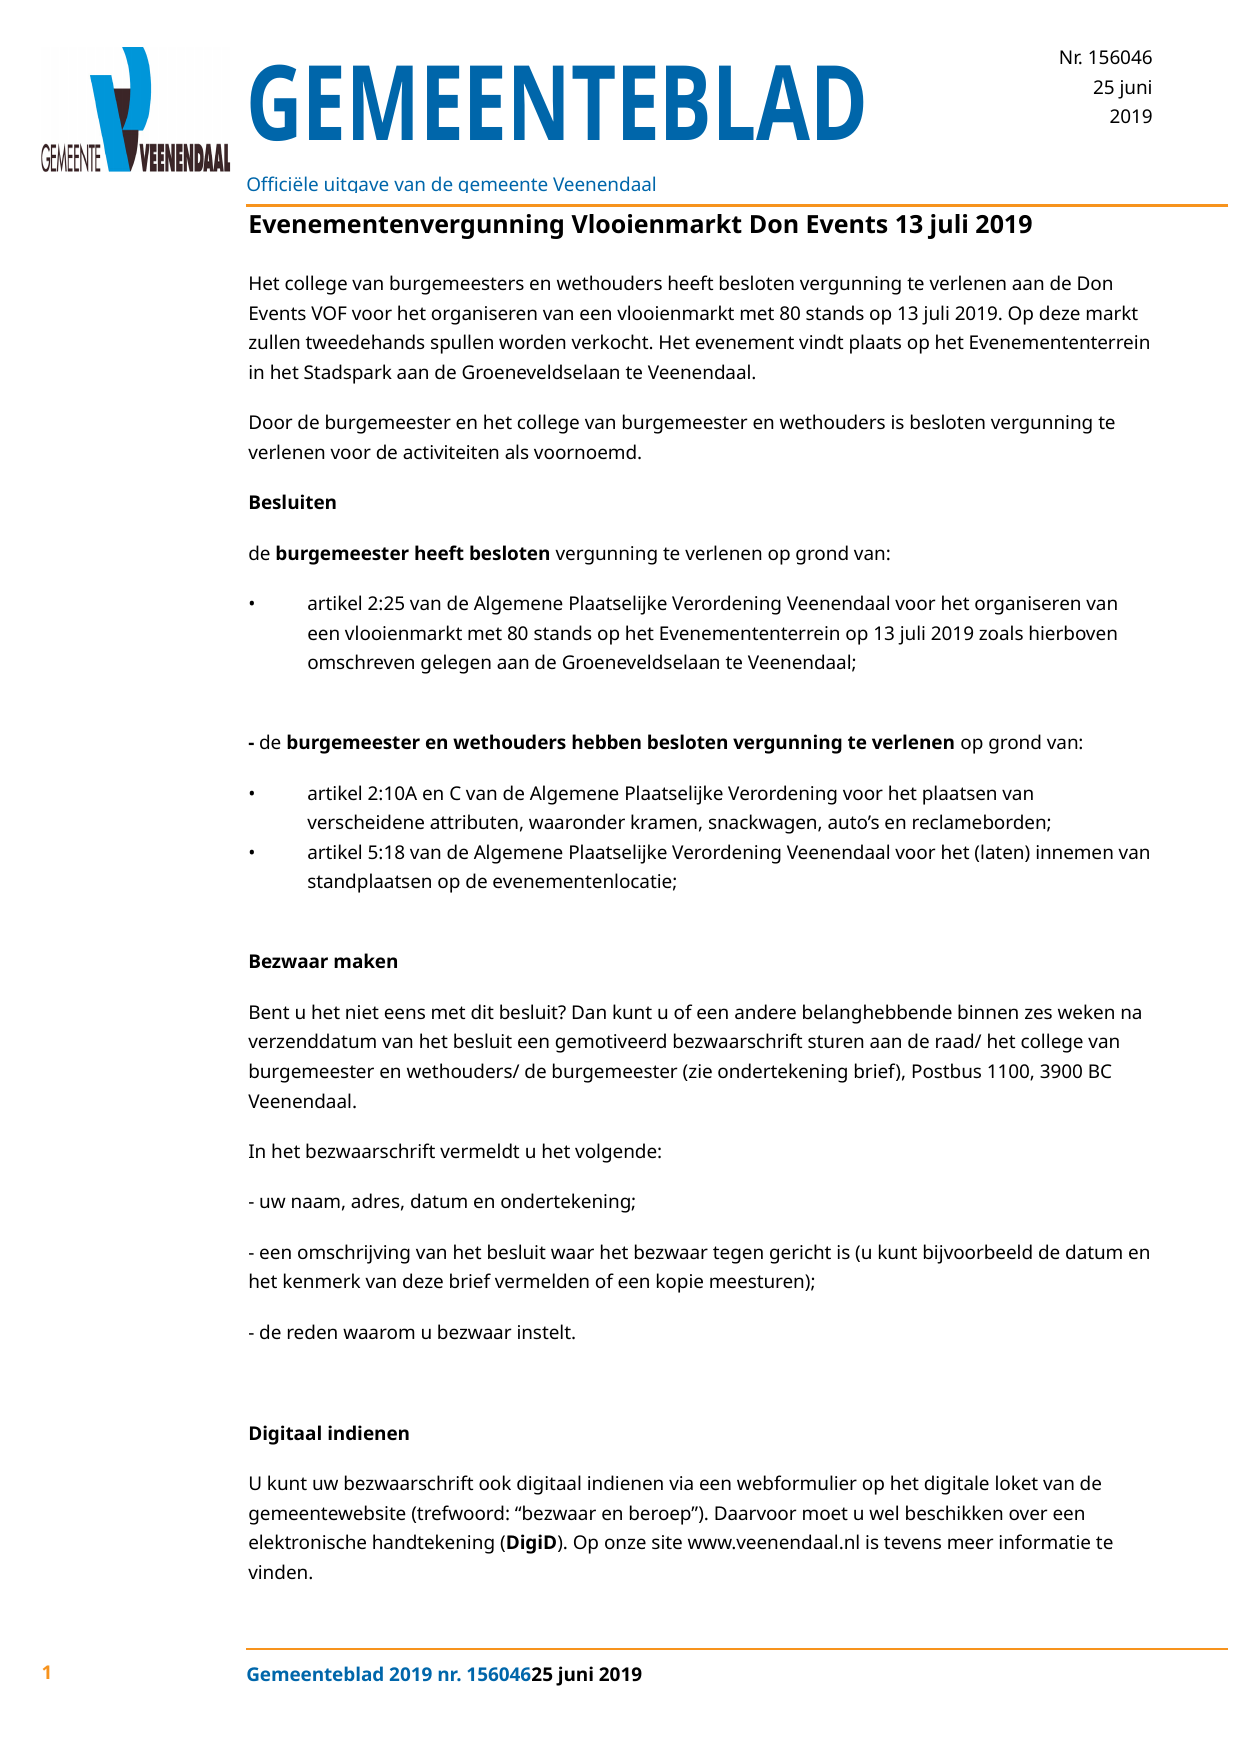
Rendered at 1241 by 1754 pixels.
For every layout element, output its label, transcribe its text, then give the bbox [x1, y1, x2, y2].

text - een omschrijving van het besluit waar het bezwaar tegen gericht is (u kunt bijvoorbeeld de datum en het kenmerk van deze brief vermelden of een kopie meesturen); [248, 1239, 1152, 1294]
text Bezwaar maken [248, 949, 1152, 974]
text Besluiten [248, 489, 1152, 515]
text Het college van burgemeesters en wethouders heeft besloten vergunning te verlenen aan de Don Events VOF voor het organiseren van een vlooienmarkt met 80 stands op 13 juli 2019. Op deze markt zullen tweedehands spullen worden verkocht. Het evenement vindt plaats op het Evenemententerrein in het Stadspark aan de Groeneveldselaan te Veenendaal. [248, 270, 1152, 385]
picture [123, 47, 231, 172]
text de burgemeester heeft besloten vergunning te verlenen op grond van: [248, 540, 1152, 566]
list artikel 2:10A en C van de Algemene Plaatselijke Verordening voor het plaatsen van verscheidene attributen, waaronder kramen, snackwagen, auto’s en reclameborden; [248, 780, 1152, 835]
picture [41, 47, 130, 172]
text U kunt uw bezwaarschrift ook digitaal indienen via een webformulier op het digitale loket van de gemeentewebsite (trefwoord: “bezwaar en beroep”). Daarvoor moet u wel beschikken over een elektronische handtekening (DigiD). Op onze site www.veenendaal.nl is tevens meer informatie te vinden. [248, 1470, 1152, 1585]
list artikel 5:18 van de Algemene Plaatselijke Verordening Veenendaal voor het (laten) innemen van standplaatsen op de evenementenlocatie; [248, 839, 1152, 894]
text - de burgemeester en wethouders hebben besloten vergunning te verlenen op grond van: [248, 729, 1152, 755]
text - de reden waarom u bezwaar instelt. [248, 1319, 1152, 1345]
list artikel 2:25 van de Algemene Plaatselijke Verordening Veenendaal voor het organiseren van een vlooienmarkt met 80 stands op het Evenemententerrein op 13 juli 2019 zoals hierboven omschreven gelegen aan de Groeneveldselaan te Veenendaal; [248, 590, 1152, 675]
text Door de burgemeester en het college van burgemeester en wethouders is besloten vergunning te verlenen voor de activiteiten als voornoemd. [248, 409, 1152, 465]
text Evenementenvergunning Vlooienmarkt Don Events 13 juli 2019 [248, 207, 1152, 241]
text Bent u het niet eens met dit besluit? Dan kunt u of een andere belanghebbende binnen zes weken na verzenddatum van het besluit een gemotiveerd bezwaarschrift sturen aan de raad/ het college van burgemeester en wethouders/ de burgemeester (zie ondertekening brief), Postbus 1100, 3900 BC Veenendaal. [248, 999, 1152, 1113]
text In het bezwaarschrift vermeldt u het volgende: [248, 1138, 1152, 1164]
text - uw naam, adres, datum en ondertekening; [248, 1189, 1152, 1214]
text Digitaal indienen [248, 1420, 1152, 1446]
